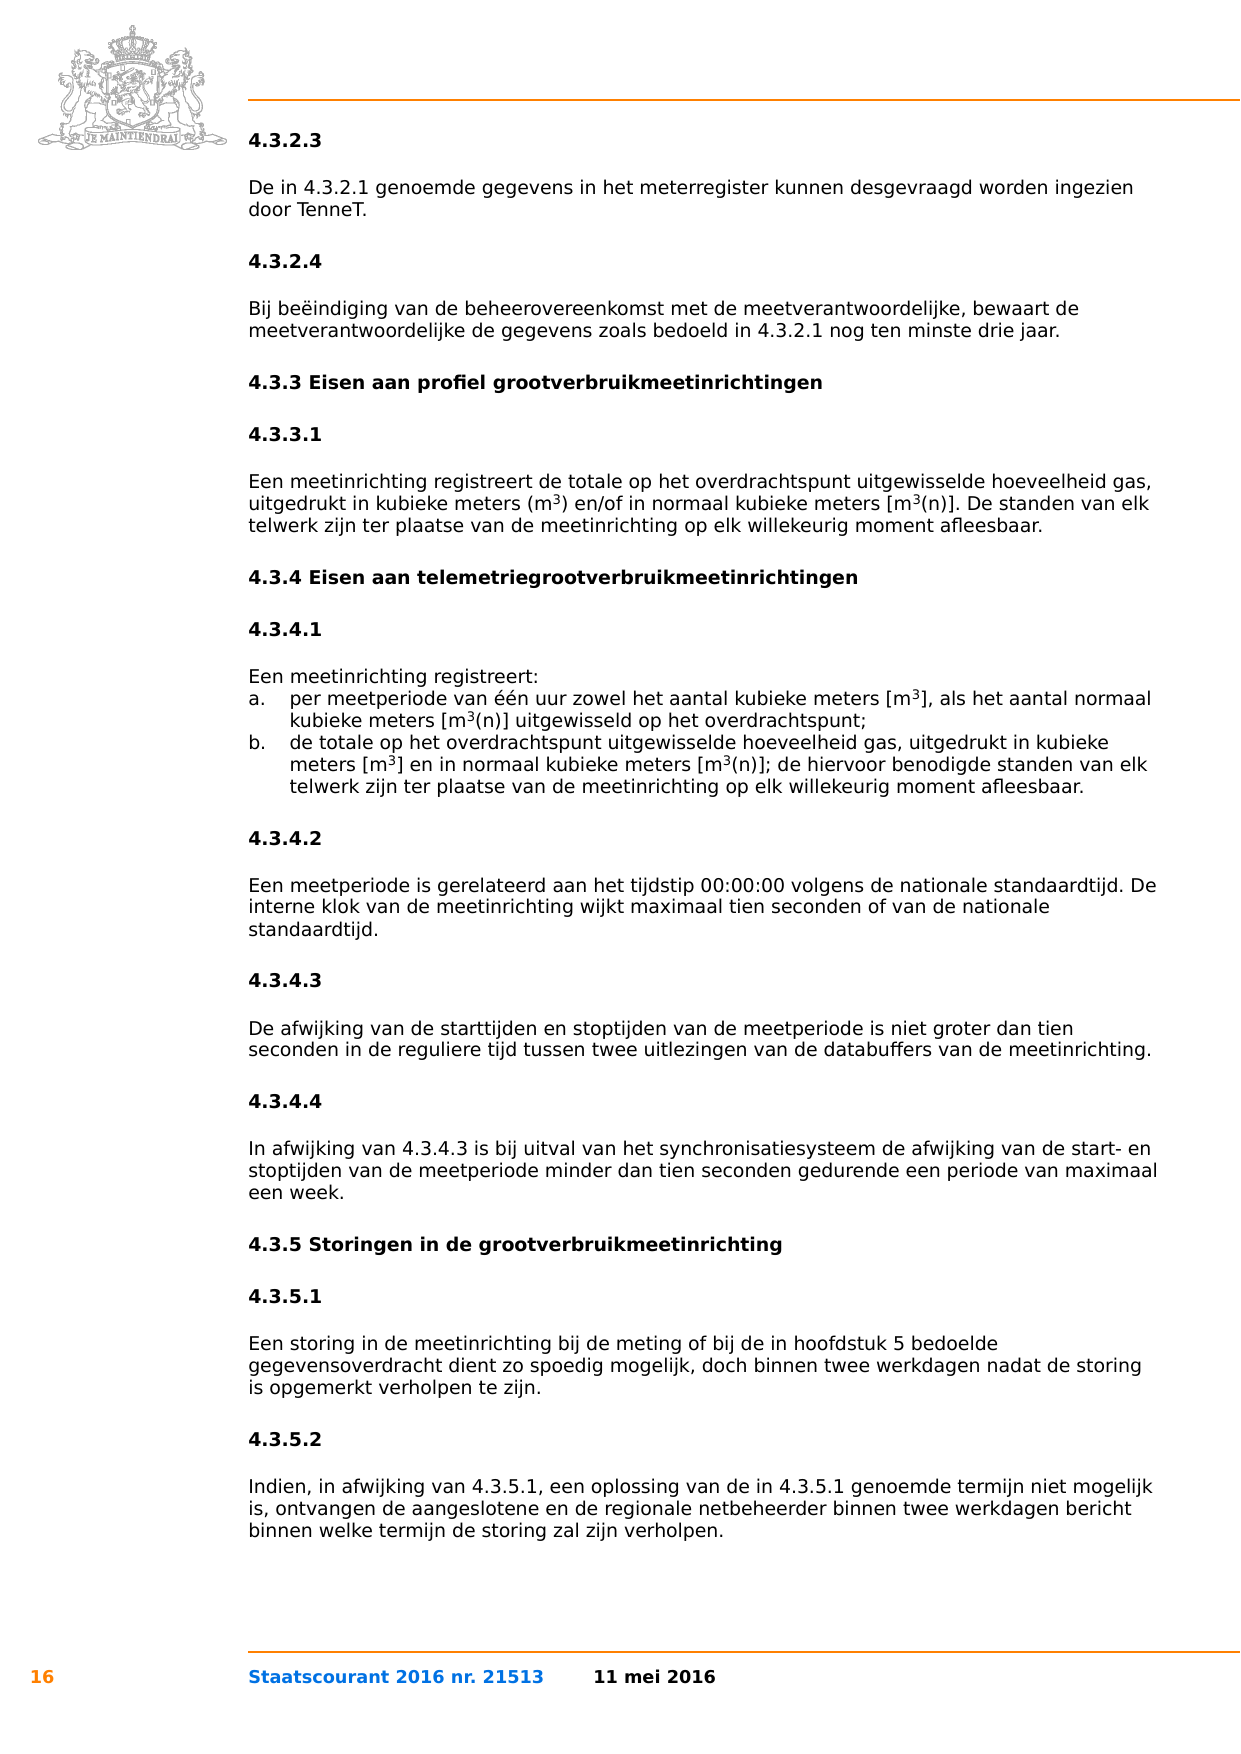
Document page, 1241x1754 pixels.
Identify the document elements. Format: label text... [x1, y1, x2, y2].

subtitle 4.3.5 Storingen in de grootverbruikmeetinrichting [248, 1234, 1163, 1256]
text Bij beëindiging van de beheerovereenkomst met de meetverantwoordelijke, bewaart de meetverantwoordelijke de gegevens zoals bedoeld in 4.3.2.1 nog ten minste drie jaar. [248, 298, 1163, 342]
subtitle 4.3.4.2 [248, 827, 1163, 849]
subtitle 4.3.2.3 [248, 130, 1163, 152]
text b. de totale op het overdrachtspunt uitgewisselde hoeveelheid gas, uitgedrukt in kubieke meters [m3] en in normaal kubieke meters [m3(n)]; de hiervoor benodigde standen van elk telwerk zijn ter plaatse van de meetinrichting op elk willekeurig moment afleesbaar. [248, 732, 1163, 797]
subtitle 4.3.4.1 [248, 619, 1163, 641]
text De afwijking van de starttijden en stoptijden van de meetperiode is niet groter dan tien seconden in de reguliere tijd tussen twee uitlezingen van de databuffers van de meetinrichting. [248, 1017, 1163, 1061]
subtitle 4.3.3 Eisen aan profiel grootverbruikmeetinrichtingen [248, 372, 1163, 394]
text De in 4.3.2.1 genoemde gegevens in het meterregister kunnen desgevraagd worden ingezien door TenneT. [248, 177, 1163, 221]
subtitle 4.3.5.1 [248, 1286, 1163, 1308]
text a. per meetperiode van één uur zowel het aantal kubieke meters [m3], als het aantal normaal kubieke meters [m3(n)] uitgewisseld op het overdrachtspunt; [248, 688, 1163, 732]
subtitle 4.3.4.3 [248, 970, 1163, 992]
subtitle 4.3.5.2 [248, 1429, 1163, 1451]
text Een meetinrichting registreert de totale op het overdrachtspunt uitgewisselde hoeveelheid gas, uitgedrukt in kubieke meters (m3) en/of in normaal kubieke meters [m3(n)]. De standen van elk telwerk zijn ter plaatse van de meetinrichting op elk willekeurig moment afleesbaar. [248, 471, 1163, 537]
subtitle 4.3.4 Eisen aan telemetriegrootverbruikmeetinrichtingen [248, 567, 1163, 589]
text In afwijking van 4.3.4.3 is bij uitval van het synchronisatiesysteem de afwijking van de start- en stoptijden van de meetperiode minder dan tien seconden gedurende een periode van maximaal een week. [248, 1138, 1163, 1204]
text Een meetperiode is gerelateerd aan het tijdstip 00:00:00 volgens de nationale standaardtijd. De interne klok van de meetinrichting wijkt maximaal tien seconden of van de nationale standaardtijd. [248, 874, 1163, 940]
text Een meetinrichting registreert: [248, 666, 1163, 688]
subtitle 4.3.2.4 [248, 251, 1163, 273]
subtitle 4.3.4.4 [248, 1091, 1163, 1113]
text Indien, in afwijking van 4.3.5.1, een oplossing van de in 4.3.5.1 genoemde termijn niet mogelijk is, ontvangen de aangeslotene en de regionale netbeheerder binnen twee werkdagen bericht binnen welke termijn de storing zal zijn verholpen. [248, 1476, 1163, 1542]
subtitle 4.3.3.1 [248, 424, 1163, 446]
picture [38, 25, 227, 150]
text Een storing in de meetinrichting bij de meting of bij de in hoofdstuk 5 bedoelde gegevensoverdracht dient zo spoedig mogelijk, doch binnen twee werkdagen nadat de storing is opgemerkt verholpen te zijn. [248, 1333, 1163, 1399]
